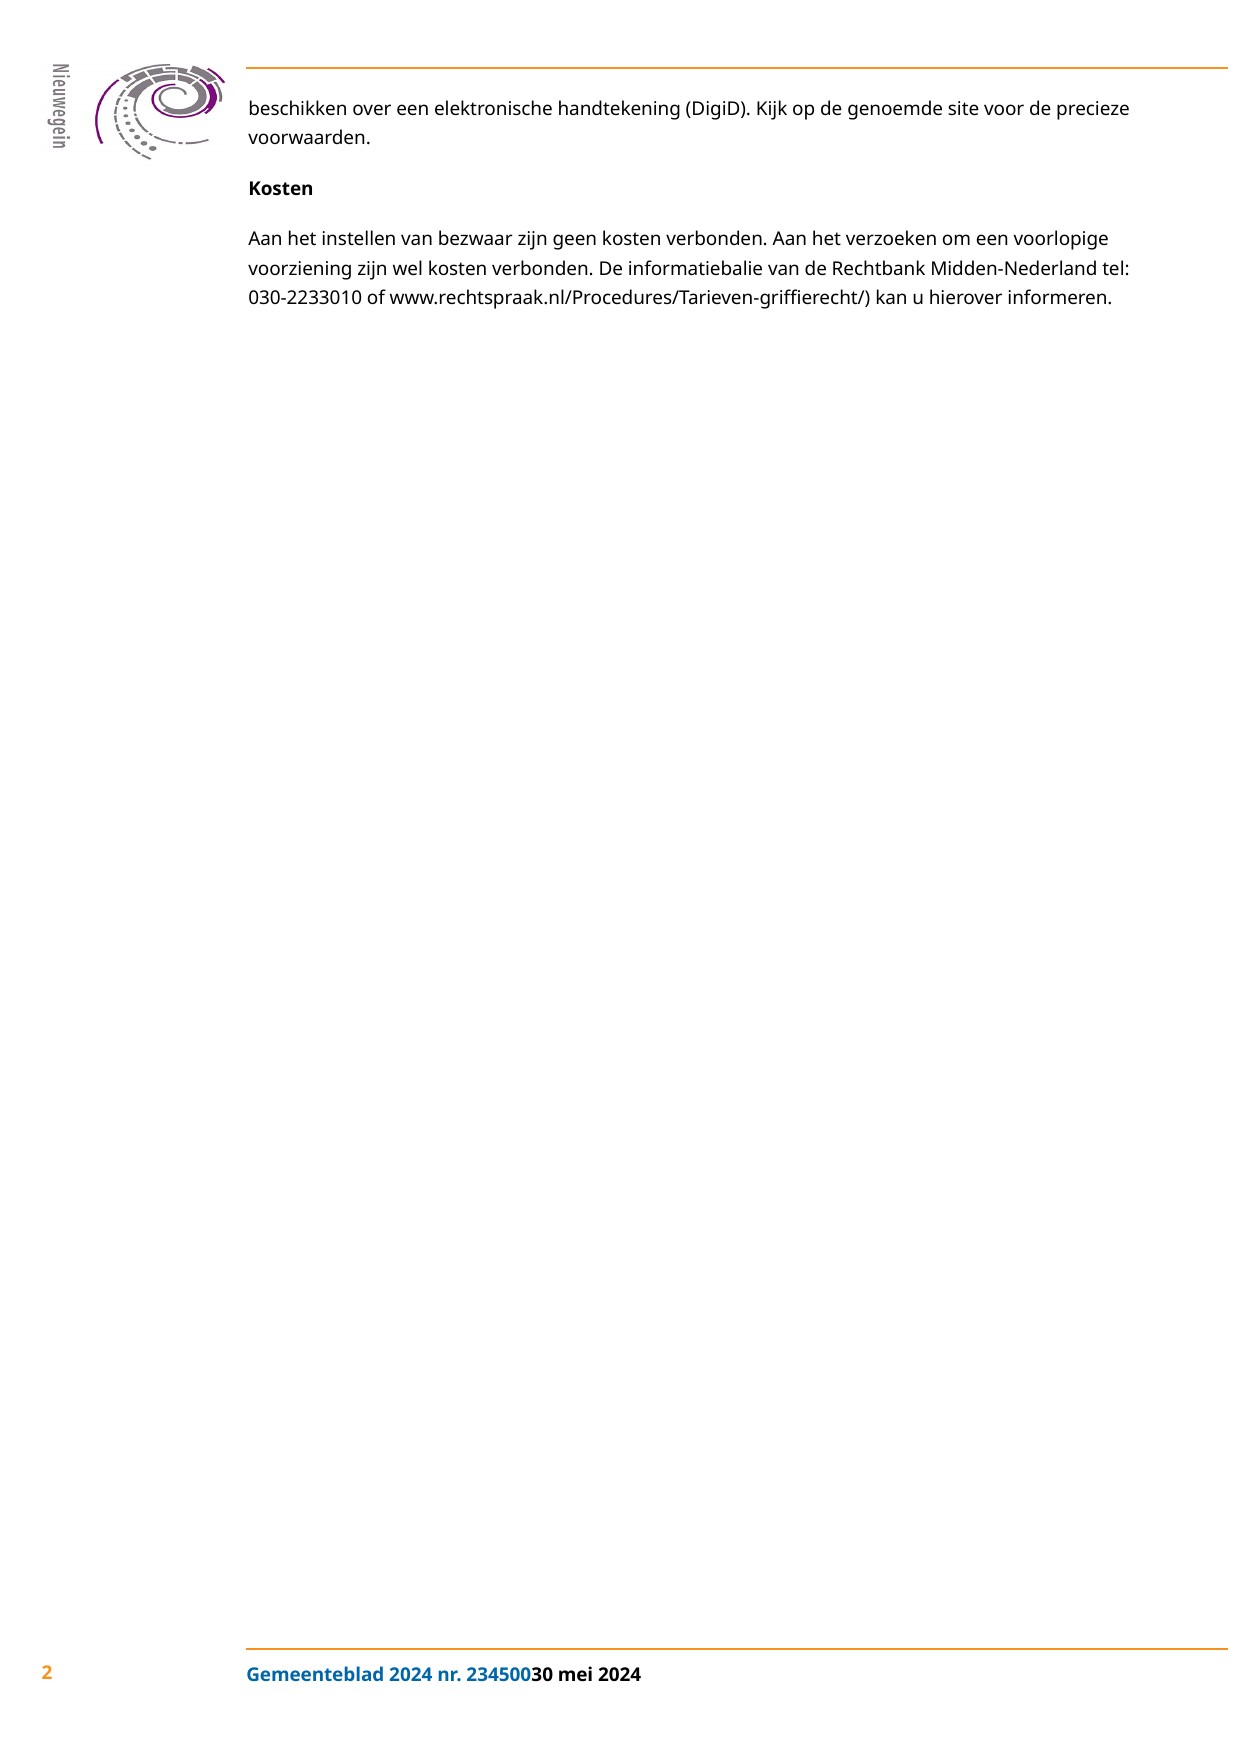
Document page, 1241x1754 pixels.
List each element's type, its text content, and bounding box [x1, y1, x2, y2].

text Aan het instellen van bezwaar zijn geen kosten verbonden. Aan het verzoeken om een voorlopige voorziening zijn wel kosten verbonden. De informatiebalie van de Rechtbank Midden-Nederland tel: 030-2233010 of www.rechtspraak.nl/Procedures/Tarieven-griffierecht/) kan u hierover informeren. [248, 225, 1152, 310]
text beschikken over een elektronische handtekening (DigiD). Kijk op de genoemde site voor de precieze voorwaarden. [248, 95, 1152, 150]
text Kosten [248, 175, 1152, 201]
picture [41, 47, 231, 172]
